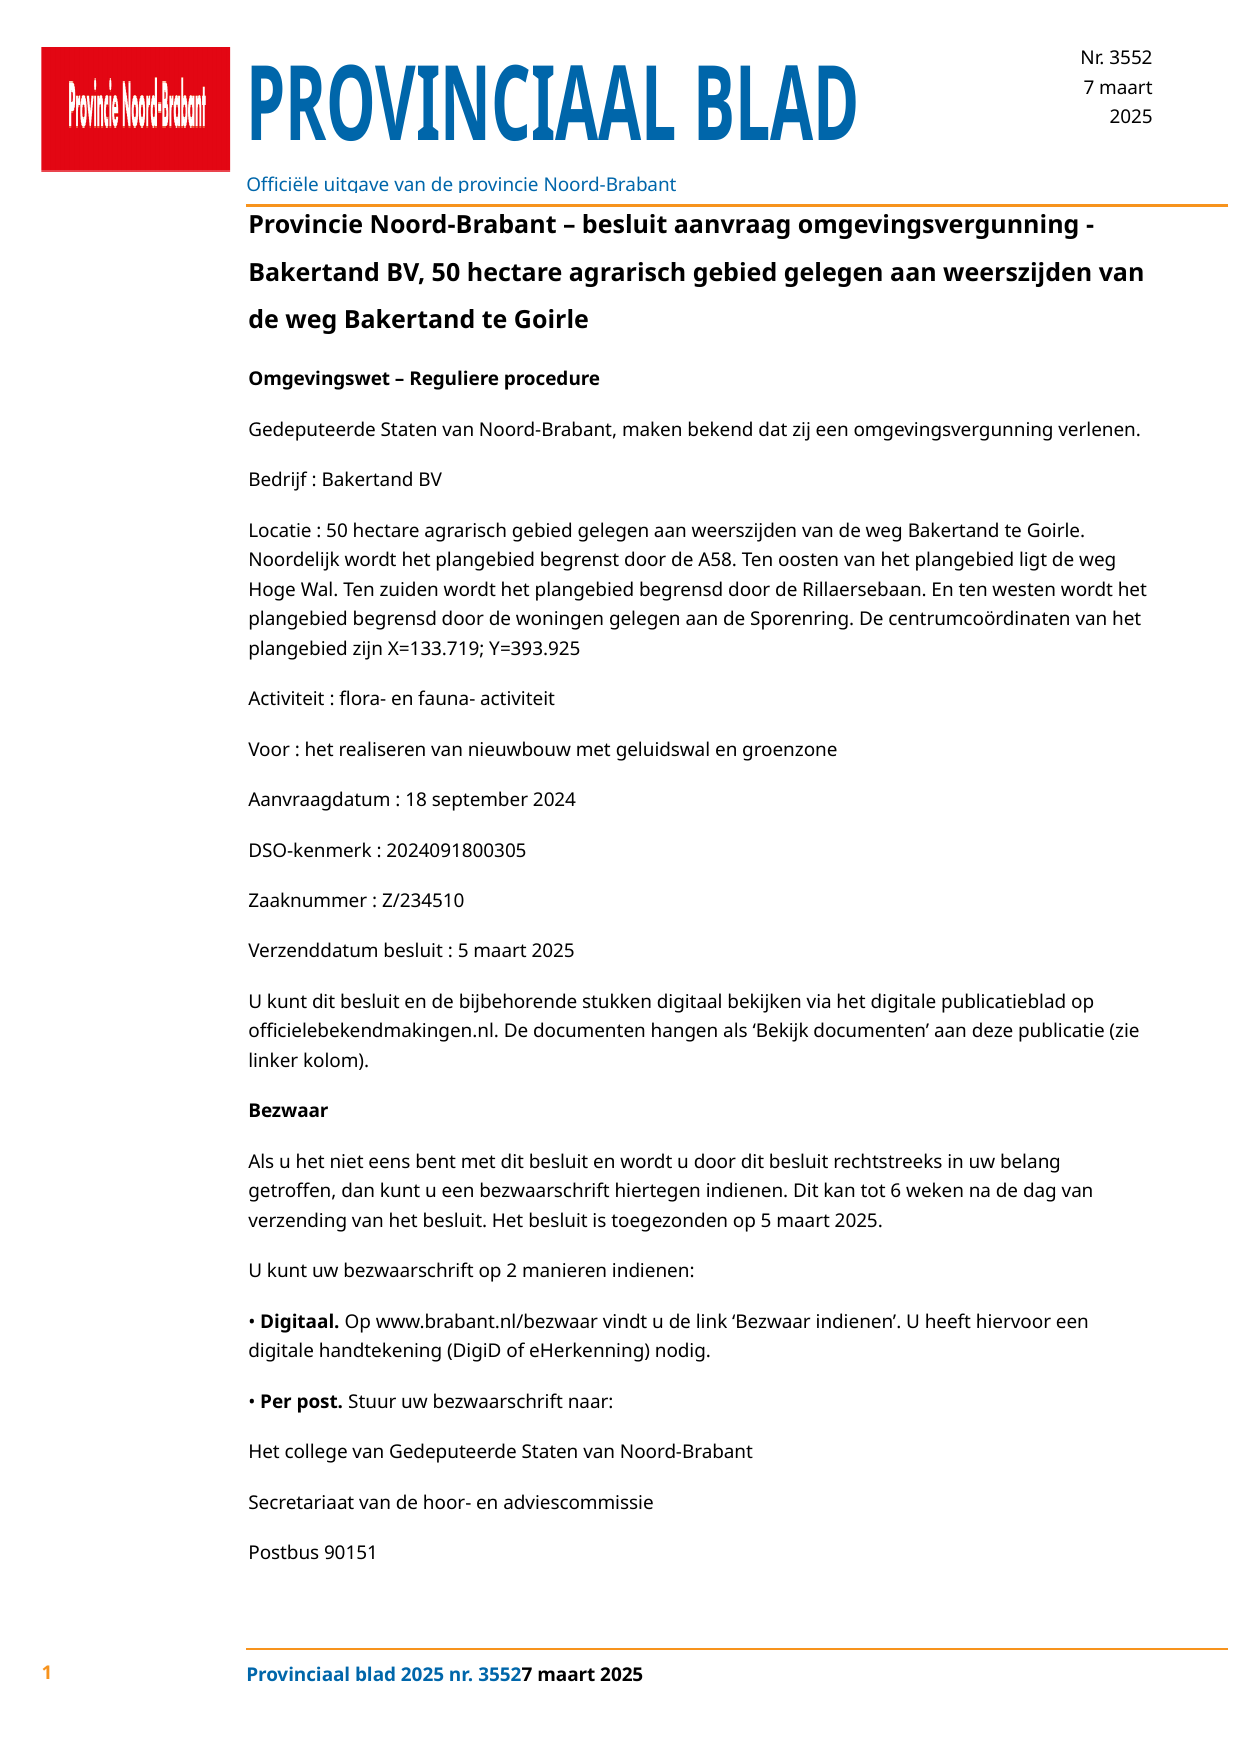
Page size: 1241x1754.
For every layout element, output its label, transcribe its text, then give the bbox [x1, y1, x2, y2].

text Bedrijf : Bakertand BV [248, 466, 1152, 492]
text Provincie Noord-Brabant – besluit aanvraag omgevingsvergunning - Bakertand BV, 50 hectare agrarisch gebied gelegen aan weerszijden van de weg Bakertand te Goirle [248, 207, 1152, 336]
text • Per post. Stuur uw bezwaarschrift naar: [248, 1388, 1152, 1414]
text Aanvraagdatum : 18 september 2024 [248, 786, 1152, 812]
text Bezwaar [248, 1098, 1152, 1123]
text U kunt dit besluit en de bijbehorende stukken digitaal bekijken via het digitale publicatieblad op officielebekendmakingen.nl. De documenten hangen als ‘Bekijk documenten’ aan deze publicatie (zie linker kolom). [248, 988, 1152, 1073]
text U kunt uw bezwaarschrift op 2 manieren indienen: [248, 1258, 1152, 1283]
text Activiteit : flora- en fauna- activiteit [248, 686, 1152, 711]
text Postbus 90151 [248, 1539, 1152, 1565]
text • Digitaal. Op www.brabant.nl/bezwaar vindt u de link ‘Bezwaar indienen’. U heeft hiervoor een digitale handtekening (DigiD of eHerkenning) nodig. [248, 1308, 1152, 1363]
text Zaaknummer : Z/234510 [248, 887, 1152, 913]
text Verzenddatum besluit : 5 maart 2025 [248, 938, 1152, 963]
text Omgevingswet – Reguliere procedure [248, 366, 1152, 391]
text Locatie : 50 hectare agrarisch gebied gelegen aan weerszijden van de weg Bakertand te Goirle. Noordelijk wordt het plangebied begrenst door de A58. Ten oosten van het plangebied ligt de weg Hoge Wal. Ten zuiden wordt het plangebied begrensd door de Rillaersebaan. En ten westen wordt het plangebied begrensd door de woningen gelegen aan de Sporenring. De centrumcoördinaten van het plangebied zijn X=133.719; Y=393.925 [248, 517, 1152, 661]
text Voor : het realiseren van nieuwbouw met geluidswal en groenzone [248, 736, 1152, 762]
text Gedeputeerde Staten van Noord-Brabant, maken bekend dat zij een omgevingsvergunning verlenen. [248, 416, 1152, 442]
text DSO-kenmerk : 2024091800305 [248, 837, 1152, 862]
text Het college van Gedeputeerde Staten van Noord-Brabant [248, 1438, 1152, 1464]
text Als u het niet eens bent met dit besluit en wordt u door dit besluit rechtstreeks in uw belang getroffen, dan kunt u een bezwaarschrift hiertegen indienen. Dit kan tot 6 weken na de dag van verzending van het besluit. Het besluit is toegezonden op 5 maart 2025. [248, 1148, 1152, 1233]
picture [41, 47, 231, 172]
text Secretariaat van de hoor- en adviescommissie [248, 1489, 1152, 1514]
